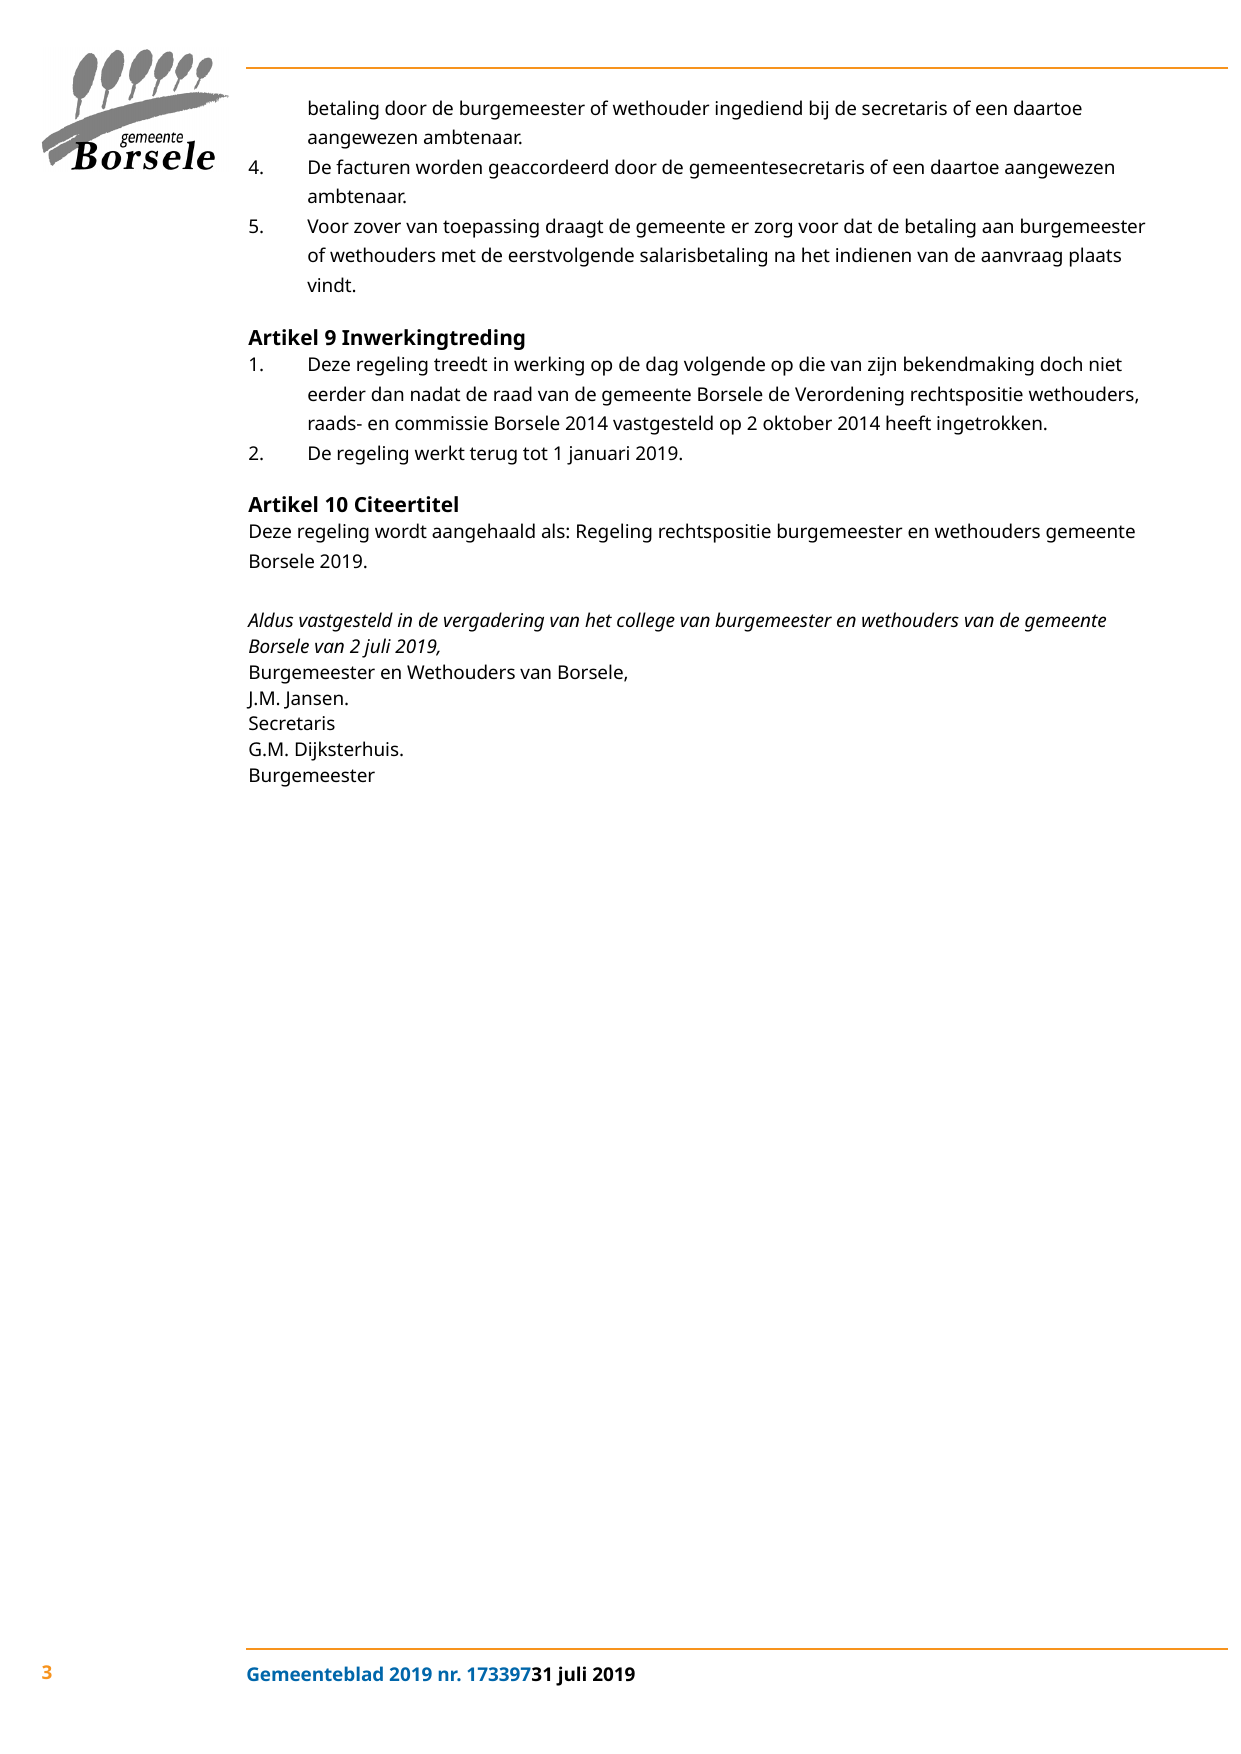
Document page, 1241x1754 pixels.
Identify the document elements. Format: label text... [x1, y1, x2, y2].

text Deze regeling wordt aangehaald als: Regeling rechtspositie burgemeester en wethouders gemeente Borsele 2019. [248, 519, 1152, 574]
list Deze regeling treedt in werking op de dag volgende op die van zijn bekendmaking doch niet eerder dan nadat de raad van de gemeente Borsele de Verordening rechtspositie wethouders, raads- en commissie Borsele 2014 vastgesteld op 2 oktober 2014 heeft ingetrokken. [248, 351, 1152, 436]
text Aldus vastgesteld in de vergadering van het college van burgemeester en wethouders van de gemeente Borsele van 2 juli 2019, [248, 607, 1152, 659]
list De facturen worden geaccordeerd door de gemeentesecretaris of een daartoe aangewezen ambtenaar. [248, 154, 1152, 209]
text G.M. Dijksterhuis. [248, 736, 1152, 762]
text Artikel 10 Citeertitel [248, 490, 1152, 519]
text Burgemeester en Wethouders van Borsele, [248, 659, 1152, 685]
picture [41, 47, 231, 172]
text Burgemeester [248, 762, 1152, 788]
text Secretaris [248, 710, 1152, 736]
text Artikel 9 Inwerkingtreding [248, 323, 1152, 351]
list De regeling werkt terug tot 1 januari 2019. [248, 440, 1152, 466]
list Voor zover van toepassing draagt de gemeente er zorg voor dat de betaling aan burgemeester of wethouders met de eerstvolgende salarisbetaling na het indienen van de aanvraag plaats vindt. [248, 213, 1152, 298]
text J.M. Jansen. [248, 685, 1152, 710]
list betaling door de burgemeester of wethouder ingediend bij de secretaris of een daartoe aangewezen ambtenaar. [248, 95, 1152, 150]
